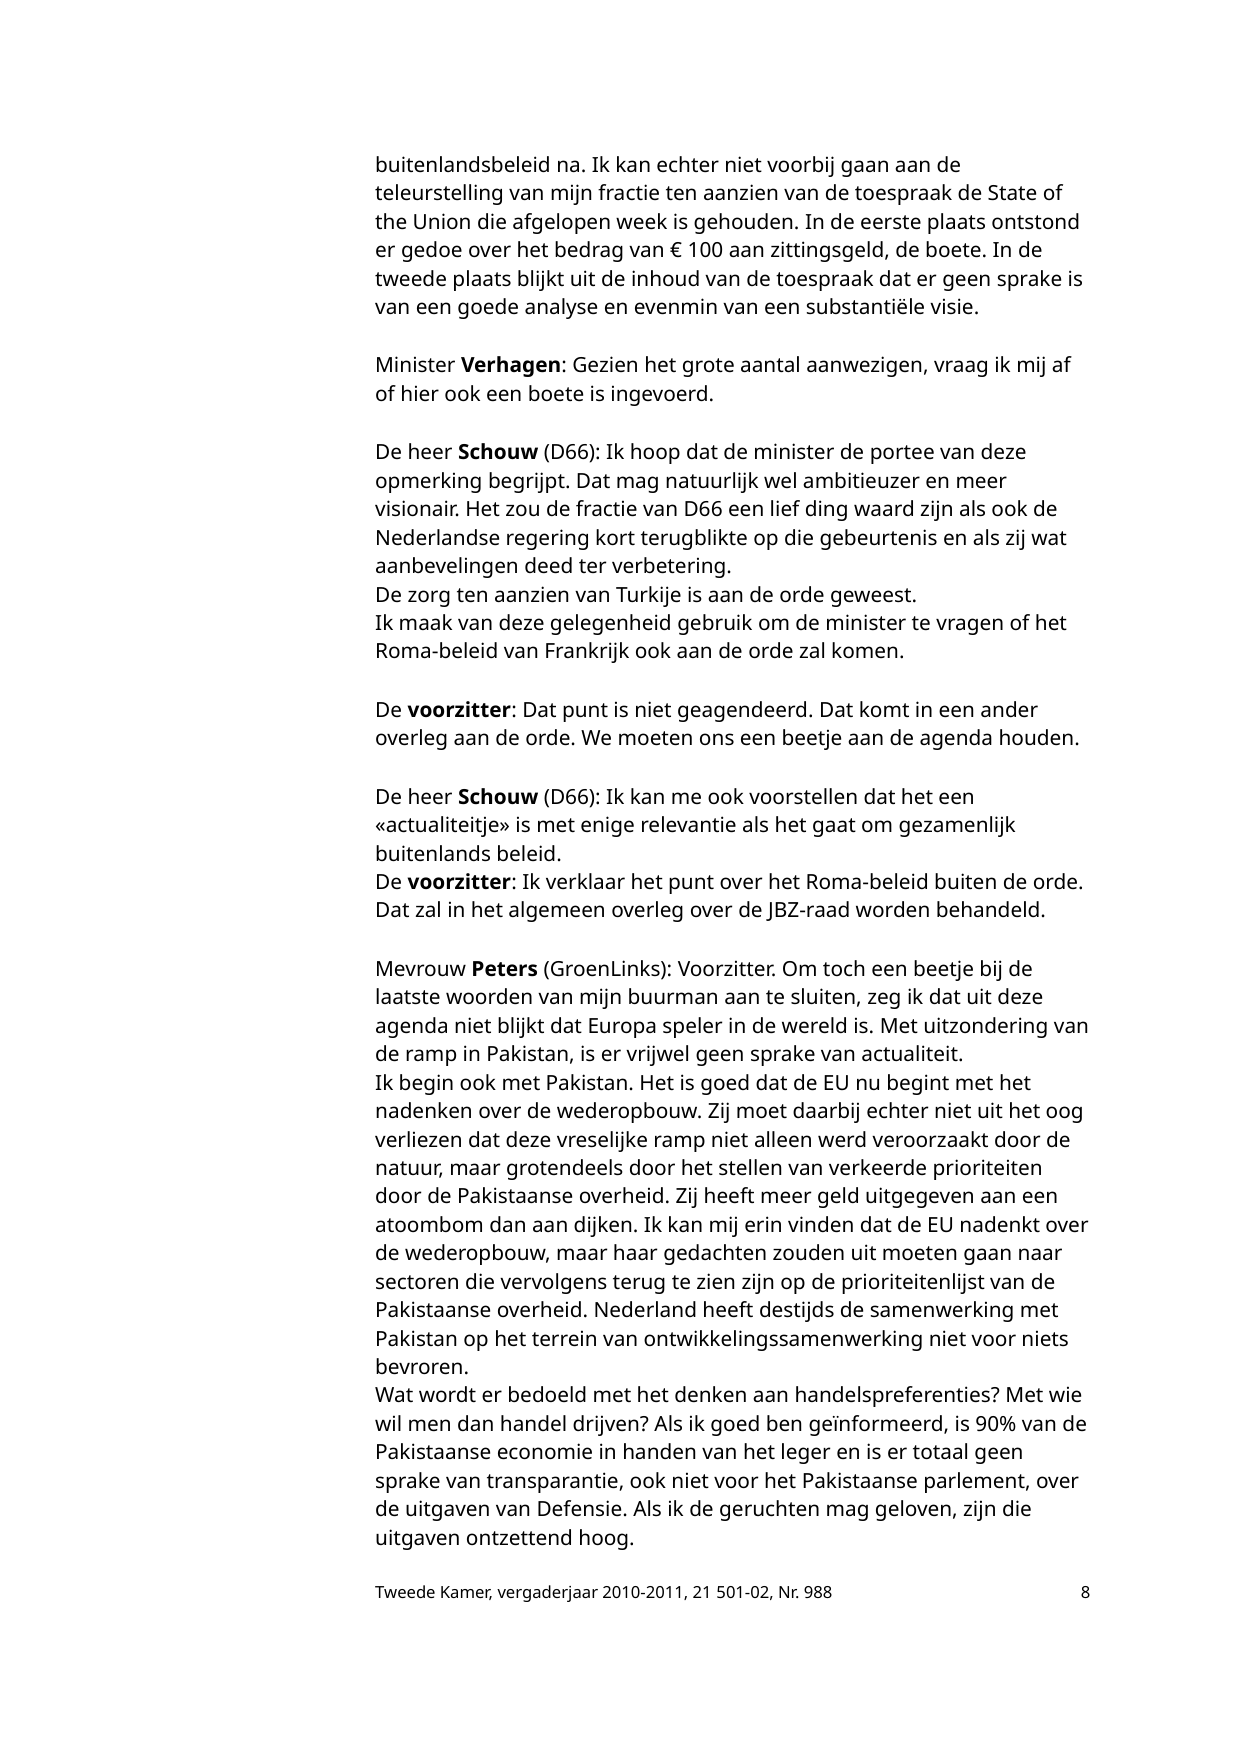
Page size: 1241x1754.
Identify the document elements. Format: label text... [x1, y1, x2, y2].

text De heer Schouw (D66): Ik hoop dat de minister de portee van deze opmerking begrijpt. Dat mag natuurlijk wel ambitieuzer en meer visionair. Het zou de fractie van D66 een lief ding waard zijn als ook de Nederlandse regering kort terugblikte op die gebeurtenis en als zij wat aanbevelingen deed ter verbetering. [375, 437, 1090, 580]
text Minister Verhagen: Gezien het grote aantal aanwezigen, vraag ik mij af of hier ook een boete is ingevoerd. [375, 351, 1090, 407]
text Mevrouw Peters (GroenLinks): Voorzitter. Om toch een beetje bij de laatste woorden van mijn buurman aan te sluiten, zeg ik dat uit deze agenda niet blijkt dat Europa speler in de wereld is. Met uitzondering van de ramp in Pakistan, is er vrijwel geen sprake van actualiteit. [375, 954, 1090, 1068]
text Ik begin ook met Pakistan. Het is goed dat de EU nu begint met het nadenken over de wederopbouw. Zij moet daarbij echter niet uit het oog verliezen dat deze vreselijke ramp niet alleen werd veroorzaakt door de natuur, maar grotendeels door het stellen van verkeerde prioriteiten door de Pakistaanse overheid. Zij heeft meer geld uitgegeven aan een atoombom dan aan dijken. Ik kan mij erin vinden dat de EU nadenkt over de wederopbouw, maar haar gedachten zouden uit moeten gaan naar sectoren die vervolgens terug te zien zijn op de prioriteitenlijst van de Pakistaanse overheid. Nederland heeft destijds de samenwerking met Pakistan op het terrein van ontwikkelingssamenwerking niet voor niets bevroren. [375, 1068, 1090, 1381]
text De zorg ten aanzien van Turkije is aan de orde geweest. [375, 580, 1090, 608]
text De voorzitter: Ik verklaar het punt over het Roma-beleid buiten de orde. Dat zal in het algemeen overleg over de JBZ-raad worden behandeld. [375, 867, 1090, 924]
text Wat wordt er bedoeld met het denken aan handelspreferenties? Met wie wil men dan handel drijven? Als ik goed ben geïnformeerd, is 90% van de Pakistaanse economie in handen van het leger en is er totaal geen sprake van transparantie, ook niet voor het Pakistaanse parlement, over de uitgaven van Defensie. Als ik de geruchten mag geloven, zijn die uitgaven ontzettend hoog. [375, 1381, 1090, 1551]
text De heer Schouw (D66): Ik kan me ook voorstellen dat het een «actualiteitje» is met enige relevantie als het gaat om gezamenlijk buitenlands beleid. [375, 782, 1090, 867]
text buitenlandsbeleid na. Ik kan echter niet voorbij gaan aan de teleurstelling van mijn fractie ten aanzien van de toespraak de State of the Union die afgelopen week is gehouden. In de eerste plaats ontstond er gedoe over het bedrag van € 100 aan zittingsgeld, de boete. In de tweede plaats blijkt uit de inhoud van de toespraak dat er geen sprake is van een goede analyse en evenmin van een substantiële visie. [375, 150, 1090, 321]
text De voorzitter: Dat punt is niet geagendeerd. Dat komt in een ander overleg aan de orde. We moeten ons een beetje aan de agenda houden. [375, 695, 1090, 752]
text Ik maak van deze gelegenheid gebruik om de minister te vragen of het Roma-beleid van Frankrijk ook aan de orde zal komen. [375, 608, 1090, 665]
